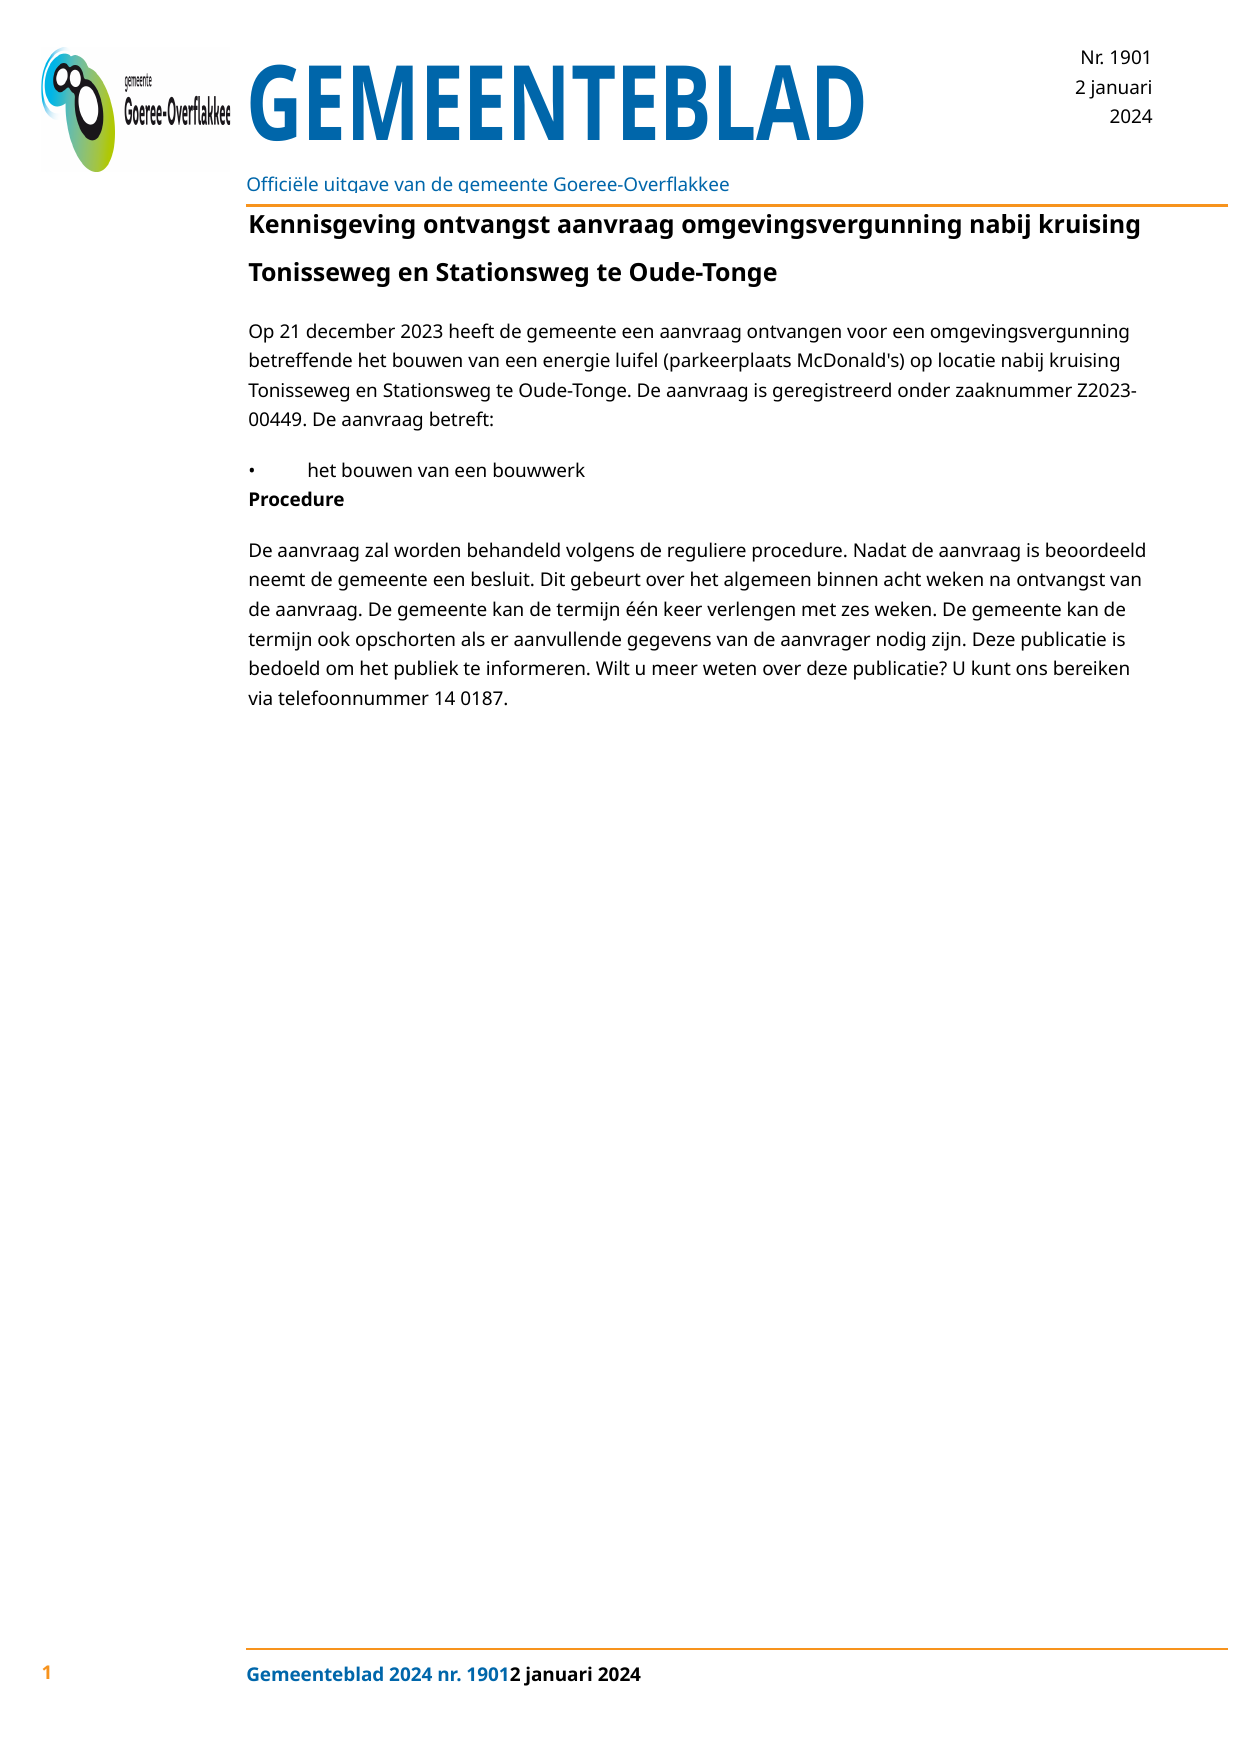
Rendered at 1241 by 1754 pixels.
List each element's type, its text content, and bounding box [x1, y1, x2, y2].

text Kennisgeving ontvangst aanvraag omgevingsvergunning nabij kruising Tonisseweg en Stationsweg te Oude-Tonge [248, 207, 1152, 288]
picture [41, 47, 231, 172]
text Procedure [248, 487, 1152, 512]
list het bouwen van een bouwwerk [248, 457, 1152, 483]
text Op 21 december 2023 heeft de gemeente een aanvraag ontvangen voor een omgevingsvergunning betreffende het bouwen van een energie luifel (parkeerplaats McDonald's) op locatie nabij kruising Tonisseweg en Stationsweg te Oude-Tonge. De aanvraag is geregistreerd onder zaaknummer Z2023-00449. De aanvraag betreft: [248, 318, 1152, 432]
text De aanvraag zal worden behandeld volgens de reguliere procedure. Nadat de aanvraag is beoordeeld neemt de gemeente een besluit. Dit gebeurt over het algemeen binnen acht weken na ontvangst van de aanvraag. De gemeente kan de termijn één keer verlengen met zes weken. De gemeente kan de termijn ook opschorten als er aanvullende gegevens van de aanvrager nodig zijn. Deze publicatie is bedoeld om het publiek te informeren. Wilt u meer weten over deze publicatie? U kunt ons bereiken via telefoonnummer 14 0187. [248, 537, 1152, 711]
